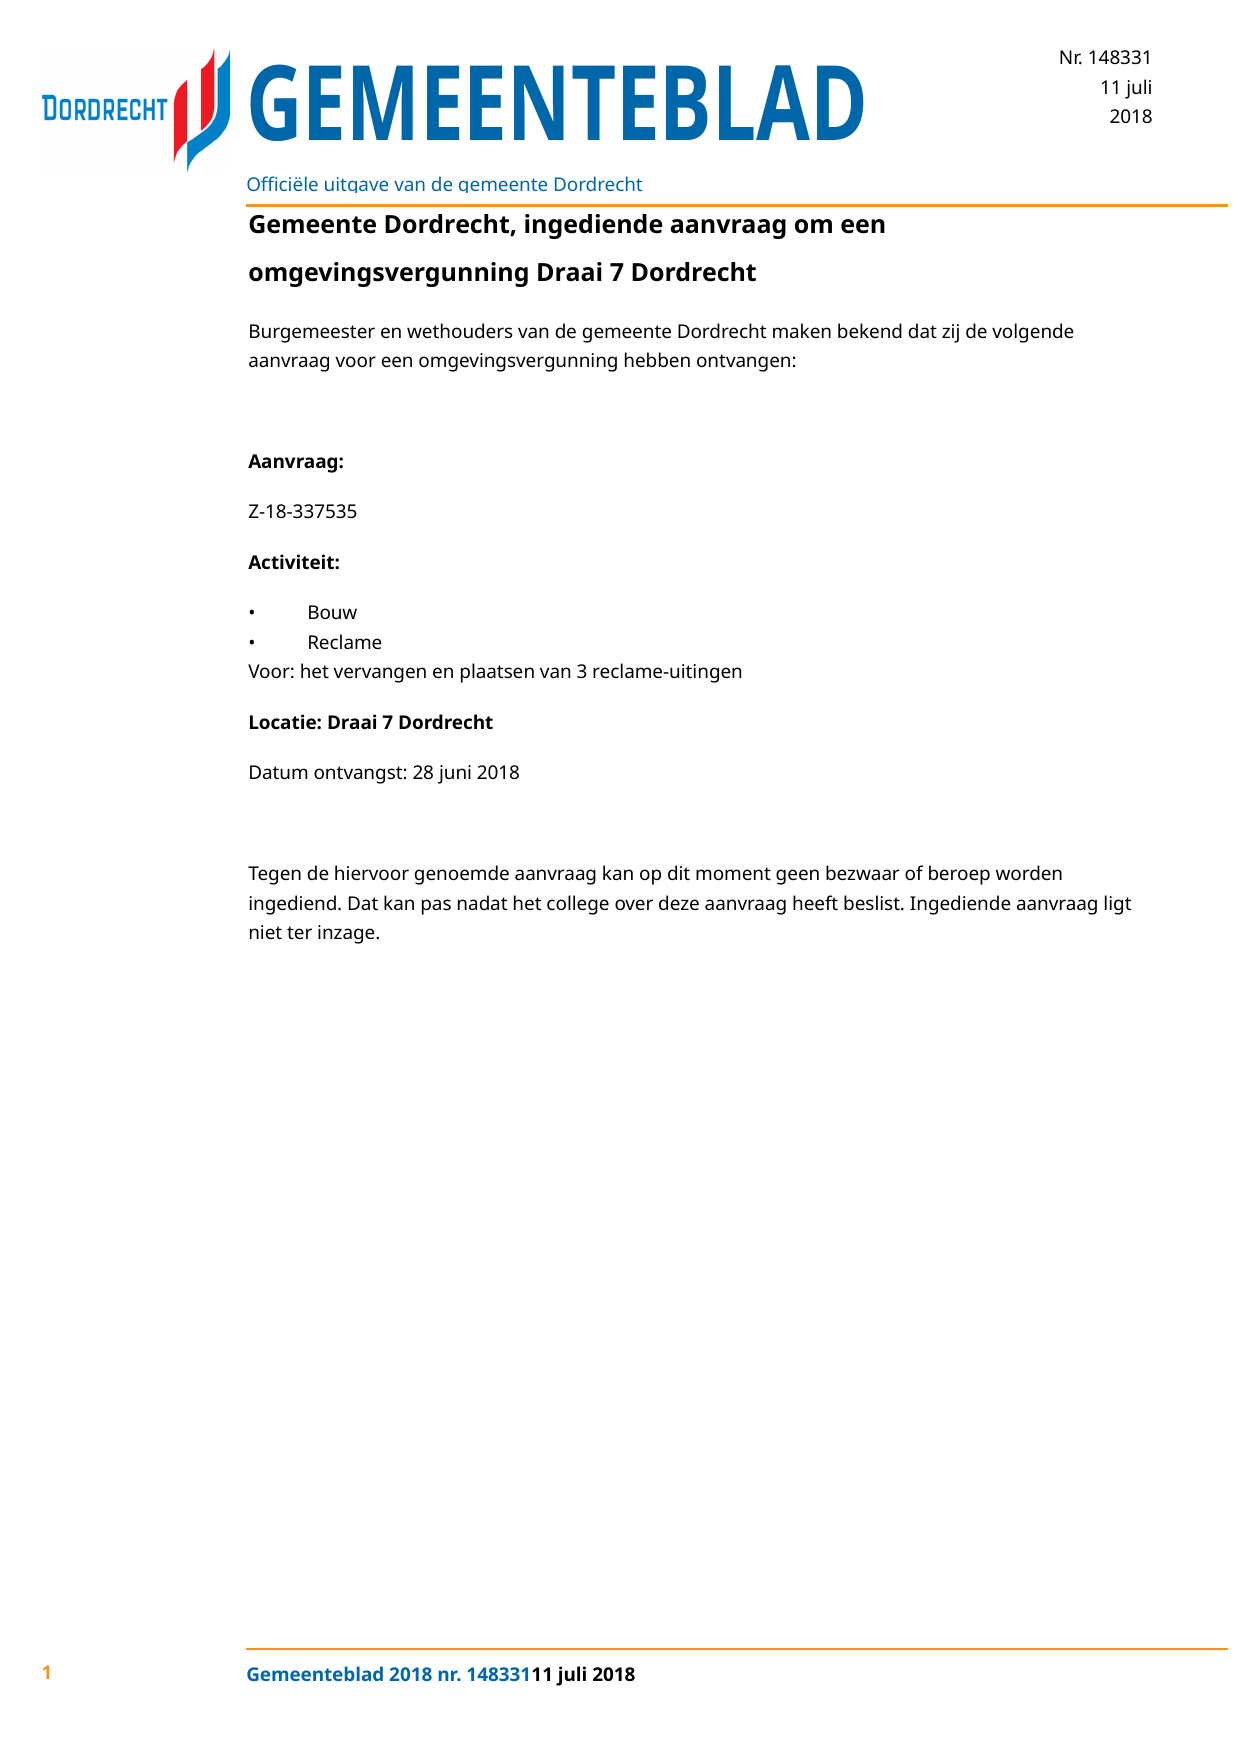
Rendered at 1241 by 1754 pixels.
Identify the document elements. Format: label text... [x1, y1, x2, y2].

picture [41, 47, 231, 172]
list Bouw [248, 599, 1152, 625]
text Activiteit: [248, 549, 1152, 575]
text Gemeente Dordrecht, ingediende aanvraag om een omgevingsvergunning Draai 7 Dordrecht [248, 207, 1152, 288]
text Burgemeester en wethouders van de gemeente Dordrecht maken bekend dat zij de volgende aanvraag voor een omgevingsvergunning hebben ontvangen: [248, 318, 1152, 373]
list Reclame [248, 629, 1152, 655]
text Tegen de hiervoor genoemde aanvraag kan op dit moment geen bezwaar of beroep worden ingediend. Dat kan pas nadat het college over deze aanvraag heeft beslist. Ingediende aanvraag ligt niet ter inzage. [248, 860, 1152, 945]
text Voor: het vervangen en plaatsen van 3 reclame-uitingen [248, 659, 1152, 684]
text Aanvraag: [248, 448, 1152, 474]
text Z-18-337535 [248, 499, 1152, 524]
text Datum ontvangst: 28 juni 2018 [248, 759, 1152, 785]
text Locatie: Draai 7 Dordrecht [248, 709, 1152, 735]
